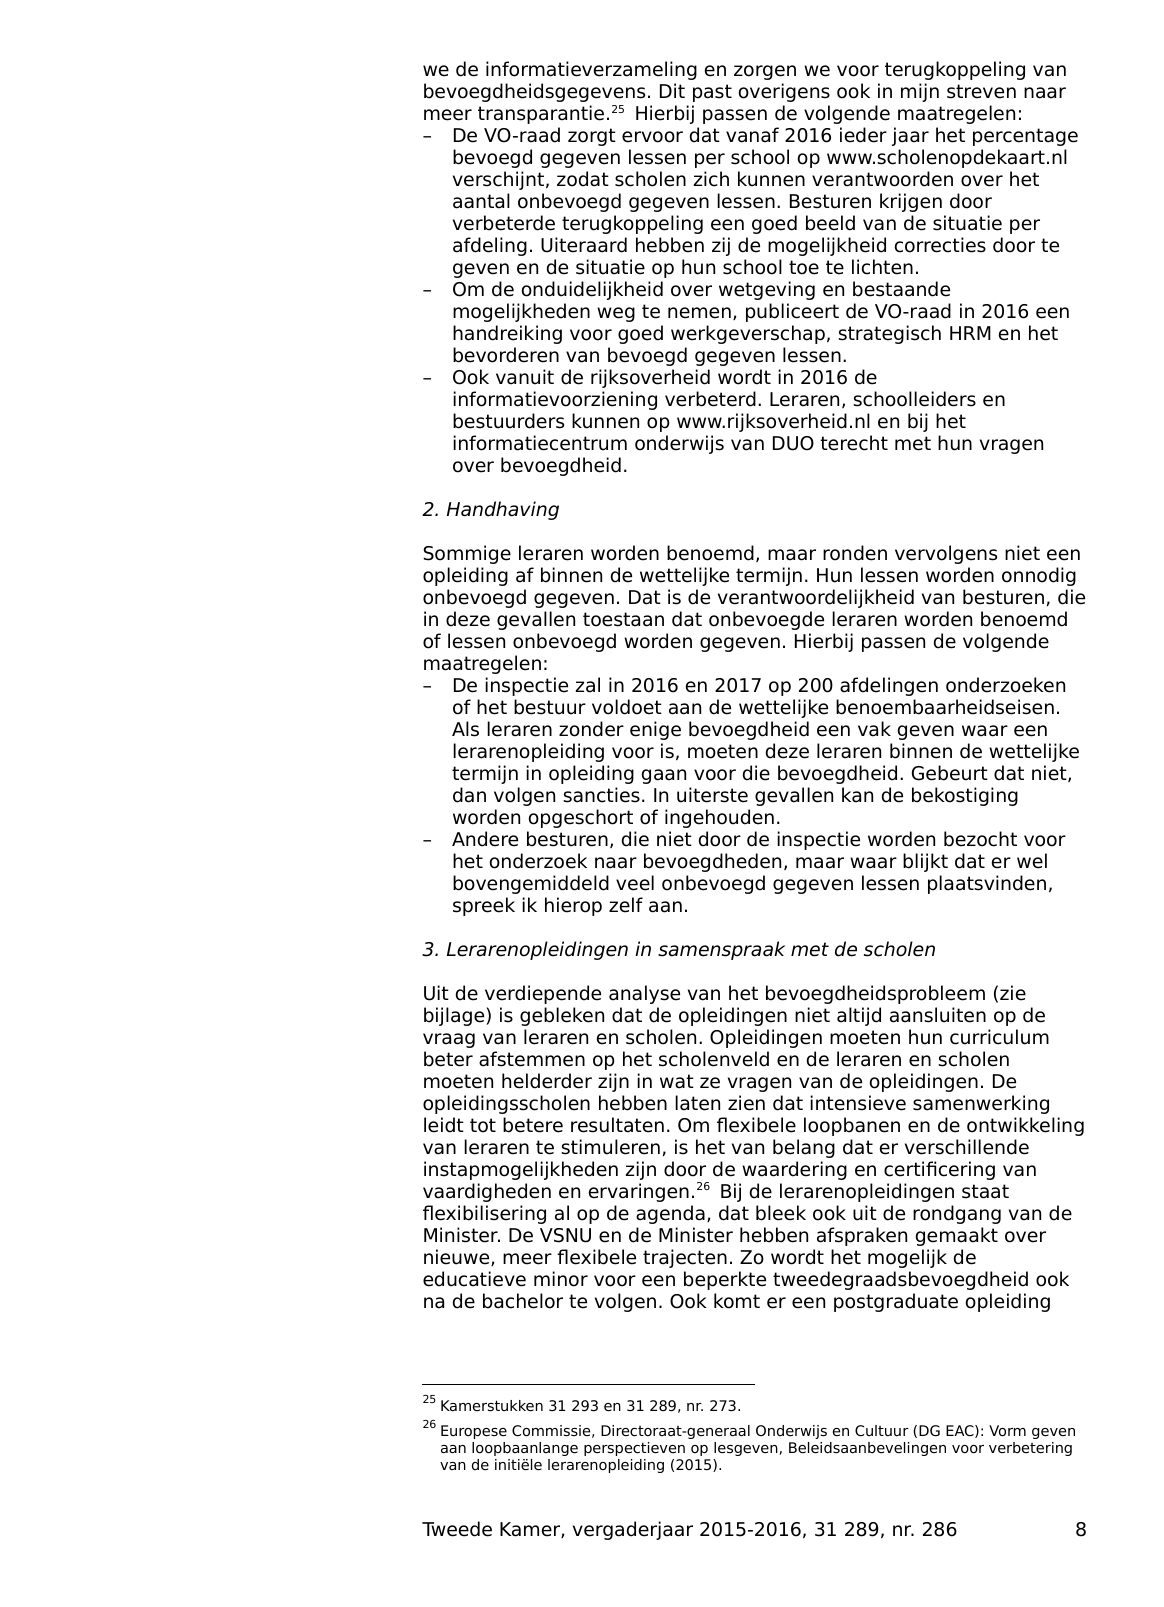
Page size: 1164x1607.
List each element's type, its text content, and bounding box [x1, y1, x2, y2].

text Sommige leraren worden benoemd, maar ronden vervolgens niet een opleiding af binnen de wettelijke termijn. Hun lessen worden onnodig onbevoegd gegeven. Dat is de verantwoordelijkheid van besturen, die in deze gevallen toestaan dat onbevoegde leraren worden benoemd of lessen onbevoegd worden gegeven. Hierbij passen de volgende maatregelen: [422, 543, 1087, 675]
text – De VO-raad zorgt ervoor dat vanaf 2016 ieder jaar het percentage bevoegd gegeven lessen per school op www.scholenopdekaart.nl verschijnt, zodat scholen zich kunnen verantwoorden over het aantal onbevoegd gegeven lessen. Besturen krijgen door verbeterde terugkoppeling een goed beeld van de situatie per afdeling. Uiteraard hebben zij de mogelijkheid correcties door te geven en de situatie op hun school toe te lichten. [422, 125, 1087, 279]
text – Ook vanuit de rijksoverheid wordt in 2016 de informatievoorziening verbeterd. Leraren, schoolleiders en bestuurders kunnen op www.rijksoverheid.nl en bij het informatiecentrum onderwijs van DUO terecht met hun vragen over bevoegdheid. [422, 367, 1087, 477]
text – Andere besturen, die niet door de inspectie worden bezocht voor het onderzoek naar bevoegdheden, maar waar blijkt dat er wel bovengemiddeld veel onbevoegd gegeven lessen plaatsvinden, spreek ik hierop zelf aan. [422, 829, 1087, 917]
text – Om de onduidelijkheid over wetgeving en bestaande mogelijkheden weg te nemen, publiceert de VO-raad in 2016 een handreiking voor goed werkgeverschap, strategisch HRM en het bevorderen van bevoegd gegeven lessen. [422, 279, 1087, 367]
text we de informatieverzameling en zorgen we voor terugkoppeling van bevoegdheidsgegevens. Dit past overigens ook in mijn streven naar meer transparantie. Hierbij passen de volgende maatregelen: [422, 59, 1087, 125]
subtitle 2. Handhaving [422, 499, 1087, 521]
text Kamerstukken 31 293 en 31 289, nr. 273. [422, 1393, 1087, 1416]
subtitle 3. Lerarenopleidingen in samenspraak met de scholen [422, 939, 1087, 961]
text Uit de verdiepende analyse van het bevoegdheidsprobleem (zie bijlage) is gebleken dat de opleidingen niet altijd aansluiten op de vraag van leraren en scholen. Opleidingen moeten hun curriculum beter afstemmen op het scholenveld en de leraren en scholen moeten helderder zijn in wat ze vragen van de opleidingen. De opleidingsscholen hebben laten zien dat intensieve samenwerking leidt tot betere resultaten. Om flexibele loopbanen en de ontwikkeling van leraren te stimuleren, is het van belang dat er verschillende instapmogelijkheden zijn door de waardering en certificering van vaardigheden en ervaringen. Bij de lerarenopleidingen staat flexibilisering al op de agenda, dat bleek ook uit de rondgang van de Minister. De VSNU en de Minister hebben afspraken gemaakt over nieuwe, meer flexibele trajecten. Zo wordt het mogelijk de educatieve minor voor een beperkte tweedegraadsbevoegdheid ook na de bachelor te volgen. Ook komt er een postgraduate opleiding [422, 983, 1087, 1313]
text Europese Commissie, Directoraat-generaal Onderwijs en Cultuur (DG EAC): Vorm geven aan loopbaanlange perspectieven op lesgeven, Beleidsaanbevelingen voor verbetering van de initiële lerarenopleiding (2015). [422, 1418, 1087, 1474]
text – De inspectie zal in 2016 en 2017 op 200 afdelingen onderzoeken of het bestuur voldoet aan de wettelijke benoembaarheidseisen. Als leraren zonder enige bevoegdheid een vak geven waar een lerarenopleiding voor is, moeten deze leraren binnen de wettelijke termijn in opleiding gaan voor die bevoegdheid. Gebeurt dat niet, dan volgen sancties. In uiterste gevallen kan de bekostiging worden opgeschort of ingehouden. [422, 675, 1087, 829]
